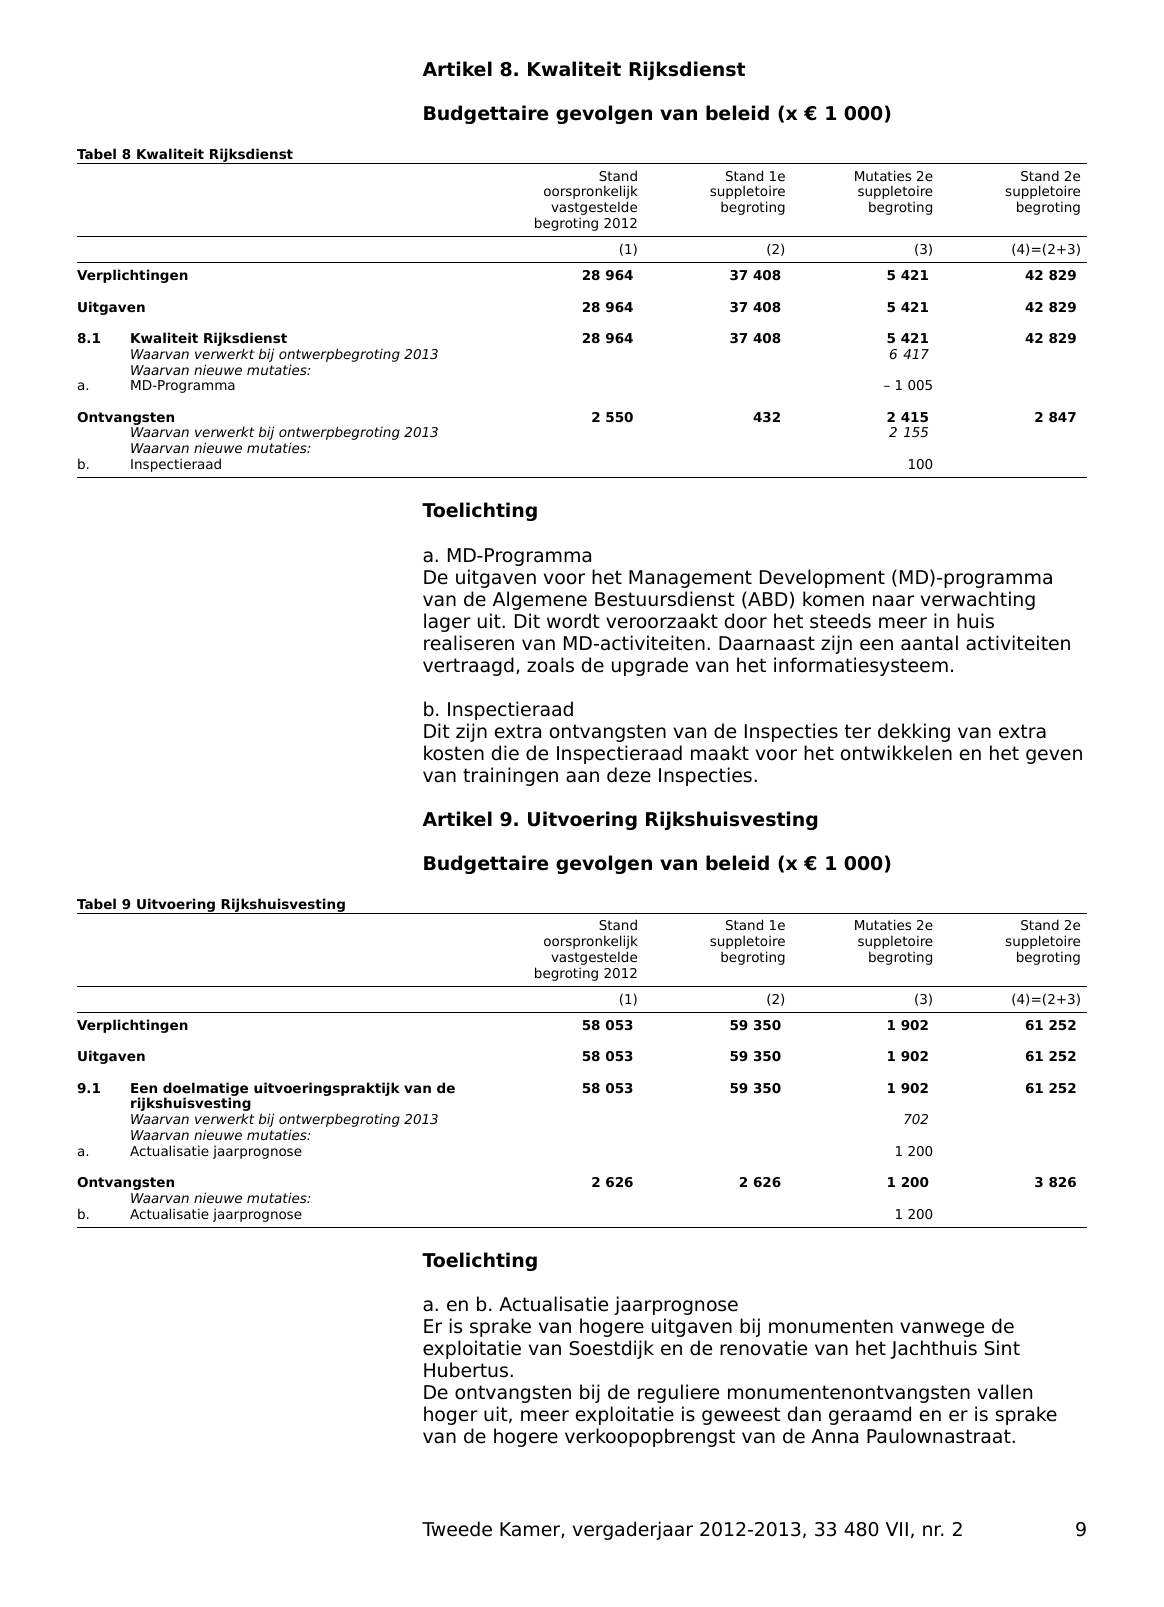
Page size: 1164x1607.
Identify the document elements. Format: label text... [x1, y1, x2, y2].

table_cell 8.1 [77, 331, 124, 347]
table_cell [496, 394, 644, 409]
table_cell [124, 284, 496, 299]
table_cell Verplichtingen [77, 263, 496, 284]
table_cell – 1 005 [791, 378, 939, 394]
table_cell [791, 441, 939, 457]
table_cell 61 252 [939, 1013, 1087, 1033]
table_cell [644, 441, 791, 457]
table_cell 28 964 [496, 331, 644, 347]
table_cell 5 421 [791, 263, 939, 284]
table_cell [791, 315, 939, 331]
subtitle Toelichting [422, 500, 1087, 522]
table_cell [939, 1112, 1087, 1128]
table_cell [77, 914, 124, 986]
table_cell [644, 284, 791, 299]
table_cell [644, 457, 791, 477]
table_cell [644, 1112, 791, 1128]
table_cell [77, 1159, 124, 1175]
table_cell (3) [791, 987, 939, 1012]
table_cell [791, 1065, 939, 1081]
table_cell Waarvan nieuwe mutaties: [124, 1191, 496, 1206]
table_cell Waarvan verwerkt bij ontwerpbegroting 2013 [124, 347, 496, 362]
table_cell [496, 378, 644, 394]
table_cell [939, 378, 1087, 394]
table_cell a. [77, 378, 124, 394]
table_cell [77, 394, 124, 409]
text De uitgaven voor het Management Development (MD)-programma van de Algemene Bestuursdienst (ABD) komen naar verwachting lager uit. Dit wordt veroorzaakt door het steeds meer in huis realiseren van MD-activiteiten. Daarnaast zijn een aantal activiteiten vertraagd, zoals de upgrade van het informatiesysteem. [422, 567, 1087, 676]
table_cell [124, 987, 496, 1012]
table_cell Kwaliteit Rijksdienst [124, 331, 496, 347]
text b. Inspectieraad [422, 699, 1087, 721]
table_cell 2 626 [644, 1175, 791, 1191]
table_cell 2 847 [939, 410, 1087, 425]
table_cell 58 053 [496, 1013, 644, 1033]
table_cell 37 408 [644, 300, 791, 315]
table_cell 432 [644, 410, 791, 425]
table_header Tabel 8 Kwaliteit Rijksdienst [77, 147, 1087, 163]
table_cell Verplichtingen [77, 1013, 496, 1033]
table_cell Stand 1e suppletoire begroting [644, 914, 791, 986]
table_cell [939, 394, 1087, 409]
table_cell Uitgaven [77, 1049, 496, 1065]
table_cell [939, 315, 1087, 331]
subtitle Budgettaire gevolgen van beleid (x € 1 000) [422, 103, 1087, 125]
table_cell 1 200 [791, 1175, 939, 1191]
table_cell [124, 315, 496, 331]
table_cell [939, 1065, 1087, 1081]
table_cell (2) [644, 237, 791, 262]
table_cell 100 [791, 457, 939, 477]
table_cell 6 417 [791, 347, 939, 362]
table_cell [124, 914, 496, 986]
table_cell Stand 1e suppletoire begroting [644, 164, 791, 236]
table_cell 1 902 [791, 1081, 939, 1112]
table_cell Stand 2e suppletoire begroting [939, 914, 1087, 986]
table_cell [644, 1065, 791, 1081]
table_cell [496, 425, 644, 441]
table_cell Waarvan verwerkt bij ontwerpbegroting 2013 [124, 425, 496, 441]
table_cell [644, 1191, 791, 1206]
table_cell [791, 1159, 939, 1175]
table_cell 1 902 [791, 1013, 939, 1033]
text De ontvangsten bij de reguliere monumentenontvangsten vallen hoger uit, meer exploitatie is geweest dan geraamd en er is sprake van de hogere verkoopopbrengst van de Anna Paulownastraat. [422, 1382, 1087, 1448]
table_cell 2 550 [496, 410, 644, 425]
table_cell (3) [791, 237, 939, 262]
table_cell [644, 315, 791, 331]
table_cell [77, 164, 124, 236]
table_cell Ontvangsten [77, 1175, 496, 1191]
table_cell 37 408 [644, 331, 791, 347]
table_cell [77, 425, 124, 441]
table_cell 5 421 [791, 300, 939, 315]
table_cell 3 826 [939, 1175, 1087, 1191]
table_cell [77, 1191, 124, 1206]
table_cell b. [77, 457, 124, 477]
table_cell [791, 284, 939, 299]
table_cell [644, 378, 791, 394]
table_cell [77, 1065, 124, 1081]
table_cell [644, 394, 791, 409]
table_cell [496, 1034, 644, 1049]
table_cell [644, 1034, 791, 1049]
table_cell [939, 441, 1087, 457]
table_cell [124, 164, 496, 236]
table_cell [77, 1128, 124, 1143]
table_cell Waarvan nieuwe mutaties: [124, 441, 496, 457]
table_cell [939, 1144, 1087, 1159]
subtitle Toelichting [422, 1250, 1087, 1272]
table_cell [939, 1034, 1087, 1049]
table_cell [124, 394, 496, 409]
table_cell 42 829 [939, 263, 1087, 284]
table_cell 28 964 [496, 263, 644, 284]
text a. MD-Programma [422, 544, 1087, 567]
table_cell [496, 1128, 644, 1143]
table_cell 59 350 [644, 1049, 791, 1065]
table_cell 1 200 [791, 1144, 939, 1159]
table_cell [644, 1159, 791, 1175]
table_cell [791, 1128, 939, 1143]
table_cell Waarvan nieuwe mutaties: [124, 1128, 496, 1143]
table_cell (4)=(2+3) [939, 987, 1087, 1012]
table_cell 61 252 [939, 1081, 1087, 1112]
table_cell [77, 315, 124, 331]
table_cell [77, 441, 124, 457]
table_cell MD-Programma [124, 378, 496, 394]
table_cell Mutaties 2e suppletoire begroting [791, 164, 939, 236]
table_cell [496, 457, 644, 477]
table_cell Stand oorspronkelijk vastgestelde begroting 2012 [496, 914, 644, 986]
table_cell 1 200 [791, 1206, 939, 1227]
table_cell [77, 1112, 124, 1128]
table_cell [939, 347, 1087, 362]
table_cell [496, 1191, 644, 1206]
table_cell [496, 1159, 644, 1175]
table_cell [496, 1065, 644, 1081]
table_cell 702 [791, 1112, 939, 1128]
table_cell [124, 1065, 496, 1081]
table_cell Uitgaven [77, 300, 496, 315]
table_cell [939, 1159, 1087, 1175]
table_cell [644, 1206, 791, 1227]
table_cell [496, 347, 644, 362]
table_cell [124, 1034, 496, 1049]
table_cell [124, 1159, 496, 1175]
table_cell 59 350 [644, 1081, 791, 1112]
table_cell [939, 1206, 1087, 1227]
table_cell Ontvangsten [77, 410, 496, 425]
table_cell [77, 347, 124, 362]
table_cell (2) [644, 987, 791, 1012]
table_cell [496, 441, 644, 457]
table_cell (1) [496, 987, 644, 1012]
table_cell [939, 425, 1087, 441]
table_cell [644, 425, 791, 441]
subtitle Artikel 9. Uitvoering Rijkshuisvesting [422, 809, 1087, 831]
table_cell [791, 394, 939, 409]
table_cell 42 829 [939, 300, 1087, 315]
table_cell (4)=(2+3) [939, 237, 1087, 262]
text Dit zijn extra ontvangsten van de Inspecties ter dekking van extra kosten die de Inspectieraad maakt voor het ontwikkelen en het geven van trainingen aan deze Inspecties. [422, 721, 1087, 787]
table_cell Stand oorspronkelijk vastgestelde begroting 2012 [496, 164, 644, 236]
table_cell 58 053 [496, 1049, 644, 1065]
table_cell Een doelmatige uitvoeringspraktijk van de rijkshuisvesting [124, 1081, 496, 1112]
table_cell [939, 363, 1087, 378]
table_cell 2 155 [791, 425, 939, 441]
table_cell Waarvan verwerkt bij ontwerpbegroting 2013 [124, 1112, 496, 1128]
table_cell [77, 1034, 124, 1049]
table_cell [496, 1144, 644, 1159]
table_cell 28 964 [496, 300, 644, 315]
table_cell [939, 1191, 1087, 1206]
table_cell Actualisatie jaarprognose [124, 1206, 496, 1227]
table_cell [77, 284, 124, 299]
table_cell [644, 1128, 791, 1143]
table_cell [124, 237, 496, 262]
table_cell [77, 237, 124, 262]
table_cell Stand 2e suppletoire begroting [939, 164, 1087, 236]
table_cell [496, 1206, 644, 1227]
table_cell b. [77, 1206, 124, 1227]
table_cell [644, 363, 791, 378]
table_cell 59 350 [644, 1013, 791, 1033]
table_cell [791, 363, 939, 378]
table_cell [939, 1128, 1087, 1143]
table_cell a. [77, 1144, 124, 1159]
table_cell Mutaties 2e suppletoire begroting [791, 914, 939, 986]
table_cell [496, 315, 644, 331]
table_cell [496, 284, 644, 299]
table_cell 2 415 [791, 410, 939, 425]
table_cell 2 626 [496, 1175, 644, 1191]
text a. en b. Actualisatie jaarprognose [422, 1294, 1087, 1316]
text Er is sprake van hogere uitgaven bij monumenten vanwege de exploitatie van Soestdijk en de renovatie van het Jachthuis Sint Hubertus. [422, 1316, 1087, 1382]
table_cell [791, 1191, 939, 1206]
table_cell 1 902 [791, 1049, 939, 1065]
table_cell 9.1 [77, 1081, 124, 1112]
table_cell 61 252 [939, 1049, 1087, 1065]
table_cell 42 829 [939, 331, 1087, 347]
table_cell [496, 1112, 644, 1128]
table_cell [939, 457, 1087, 477]
subtitle Budgettaire gevolgen van beleid (x € 1 000) [422, 853, 1087, 875]
table_header Tabel 9 Uitvoering Rijkshuisvesting [77, 897, 1087, 912]
table_cell 37 408 [644, 263, 791, 284]
table_cell [77, 987, 124, 1012]
table_cell (1) [496, 237, 644, 262]
table_cell 5 421 [791, 331, 939, 347]
table_cell [939, 284, 1087, 299]
table_cell [644, 1144, 791, 1159]
table_cell [644, 347, 791, 362]
table_cell 58 053 [496, 1081, 644, 1112]
table_cell [496, 363, 644, 378]
table_cell Inspectieraad [124, 457, 496, 477]
table_cell Waarvan nieuwe mutaties: [124, 363, 496, 378]
table_cell [77, 363, 124, 378]
subtitle Artikel 8. Kwaliteit Rijksdienst [422, 59, 1087, 81]
table_cell [791, 1034, 939, 1049]
table_cell Actualisatie jaarprognose [124, 1144, 496, 1159]
